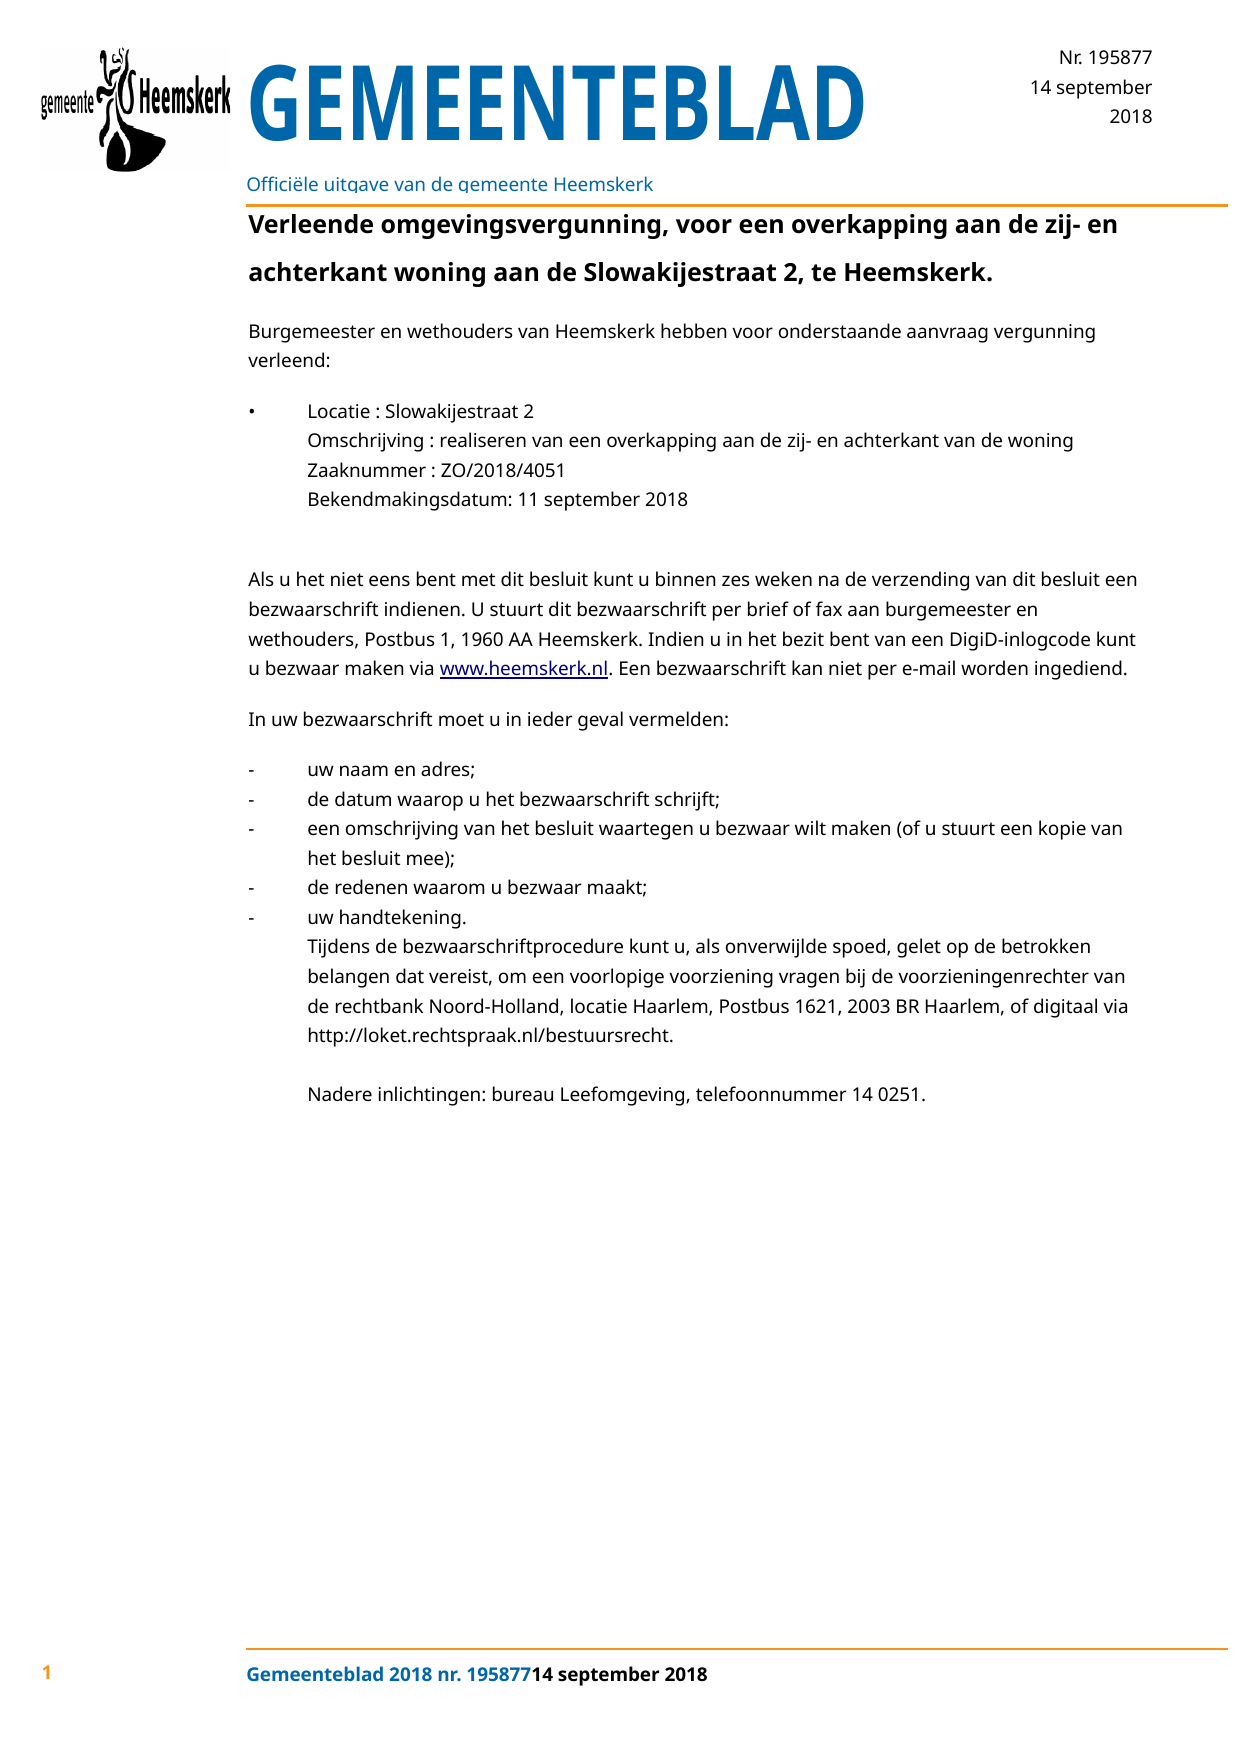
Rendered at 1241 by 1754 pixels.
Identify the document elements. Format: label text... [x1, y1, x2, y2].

list de redenen waarom u bezwaar maakt; [248, 874, 1152, 900]
picture [41, 47, 231, 172]
list uw naam en adres; [248, 756, 1152, 782]
list Tijdens de bezwaarschriftprocedure kunt u, als onverwijlde spoed, gelet op de betrokken belangen dat vereist, om een voorlopige voorziening vragen bij de voorzieningenrechter van de rechtbank Noord-Holland, locatie Haarlem, Postbus 1621, 2003 BR Haarlem, of digitaal via http://loket.rechtspraak.nl/bestuursrecht. [248, 934, 1152, 1048]
list een omschrijving van het besluit waartegen u bezwaar wilt maken (of u stuurt een kopie van het besluit mee); [248, 815, 1152, 871]
list uw handtekening. [248, 904, 1152, 930]
list Omschrijving : realiseren van een overkapping aan de zij- en achterkant van de woning [248, 427, 1152, 453]
list Locatie : Slowakijestraat 2 [248, 398, 1152, 424]
list Zaaknummer : ZO/2018/4051 [248, 457, 1152, 483]
text Verleende omgevingsvergunning, voor een overkapping aan de zij- en achterkant woning aan de Slowakijestraat 2, te Heemskerk. [248, 207, 1152, 288]
list de datum waarop u het bezwaarschrift schrijft; [248, 786, 1152, 812]
text In uw bezwaarschrift moet u in ieder geval vermelden: [248, 706, 1152, 732]
text Burgemeester en wethouders van Heemskerk hebben voor onderstaande aanvraag vergunning verleend: [248, 318, 1152, 373]
list Bekendmakingsdatum: 11 september 2018 [248, 487, 1152, 512]
list Nadere inlichtingen: bureau Leefomgeving, telefoonnummer 14 0251. [248, 1082, 1152, 1107]
text Als u het niet eens bent met dit besluit kunt u binnen zes weken na de verzending van dit besluit een bezwaarschrift indienen. U stuurt dit bezwaarschrift per brief of fax aan burgemeester en wethouders, Postbus 1, 1960 AA Heemskerk. Indien u in het bezit bent van een DigiD-inlogcode kunt u bezwaar maken via www.heemskerk.nl. Een bezwaarschrift kan niet per e-mail worden ingediend. [248, 567, 1152, 681]
